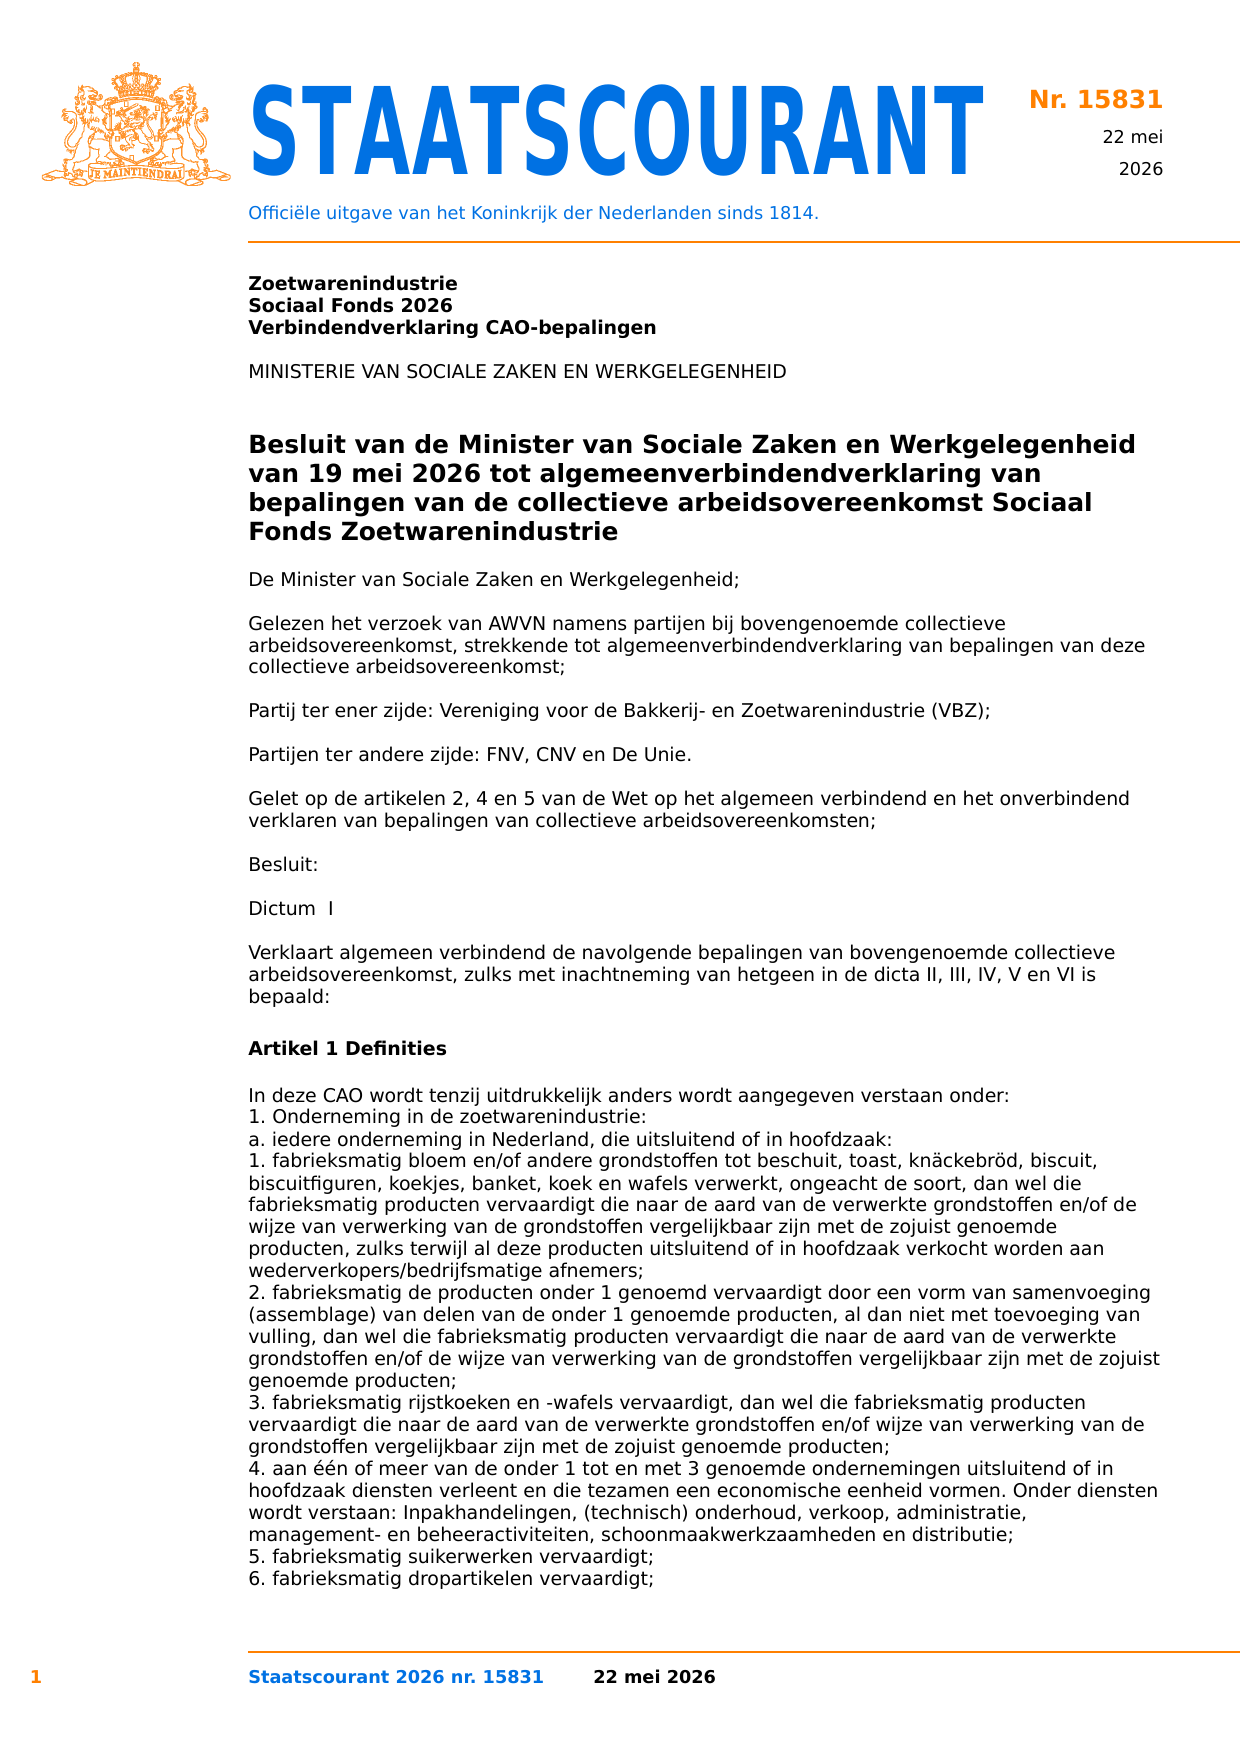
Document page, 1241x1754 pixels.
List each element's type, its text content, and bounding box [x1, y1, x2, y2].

text De Minister van Sociale Zaken en Werkgelegenheid; [248, 569, 1163, 591]
subtitle Besluit van de Minister van Sociale Zaken en Werkgelegenheid van 19 mei 2026 tot algemeenverbindendverklaring van bepalingen van de collectieve arbeidsovereenkomst Sociaal Fonds Zoetwarenindustrie [248, 430, 1163, 547]
text 4. aan één of meer van de onder 1 tot en met 3 genoemde ondernemingen uitsluitend of in hoofdzaak diensten verleent en die tezamen een economische eenheid vormen. Onder diensten wordt verstaan: Inpakhandelingen, (technisch) onderhoud, verkoop, administratie, management- en beheeractiviteiten, schoonmaakwerkzaamheden en distributie; [248, 1458, 1163, 1546]
text a. iedere onderneming in Nederland, die uitsluitend of in hoofdzaak: [248, 1128, 1163, 1150]
text 1. fabrieksmatig bloem en/of andere grondstoffen tot beschuit, toast, knäckebröd, biscuit, biscuitfiguren, koekjes, banket, koek en wafels verwerkt, ongeacht de soort, dan wel die fabrieksmatig producten vervaardigt die naar de aard van de verwerkte grondstoffen en/of de wijze van verwerking van de grondstoffen vergelijkbaar zijn met de zojuist genoemde producten, zulks terwijl al deze producten uitsluitend of in hoofdzaak verkocht worden aan wederverkopers/bedrijfsmatige afnemers; [248, 1150, 1163, 1282]
table_cell Officiële uitgave van het Koninkrijk der Nederlanden sinds 1814. [248, 203, 1240, 241]
text Gelezen het verzoek van AWVN namens partijen bij bovengenoemde collectieve arbeidsovereenkomst, strekkende tot algemeenverbindendverklaring van bepalingen van deze collectieve arbeidsovereenkomst; [248, 612, 1163, 678]
picture [41, 62, 231, 186]
text 1. Onderneming in de zoetwarenindustrie: [248, 1106, 1163, 1128]
text Besluit: [248, 854, 1163, 876]
text In deze CAO wordt tenzij uitdrukkelijk anders wordt aangegeven verstaan onder: [248, 1084, 1163, 1106]
text 6. fabrieksmatig dropartikelen vervaardigt; [248, 1568, 1163, 1590]
text Gelet op de artikelen 2, 4 en 5 van de Wet op het algemeen verbindend en het onverbindend verklaren van bepalingen van collectieve arbeidsovereenkomsten; [248, 788, 1163, 832]
table_header Nr. 15831 [998, 62, 1240, 121]
table_cell 2026 [998, 153, 1240, 203]
text Sociaal Fonds 2026 [248, 295, 1163, 317]
text Partij ter ener zijde: Vereniging voor de Bakkerij- en Zoetwarenindustrie (VBZ); [248, 700, 1163, 722]
text Dictum I [248, 898, 1163, 920]
text MINISTERIE VAN SOCIALE ZAKEN EN WERKGELEGENHEID [248, 361, 1163, 383]
subtitle Artikel 1 Definities [248, 1037, 1163, 1059]
text 3. fabrieksmatig rijstkoeken en ‑wafels vervaardigt, dan wel die fabrieksmatig producten vervaardigt die naar de aard van de verwerkte grondstoffen en/of wijze van verwerking van de grondstoffen vergelijkbaar zijn met de zojuist genoemde producten; [248, 1392, 1163, 1458]
table_cell 22 mei [998, 121, 1240, 153]
text Partijen ter andere zijde: FNV, CNV en De Unie. [248, 744, 1163, 766]
text Verbindendverklaring CAO-bepalingen [248, 317, 1163, 339]
text Zoetwarenindustrie [248, 273, 1163, 295]
text Verklaart algemeen verbindend de navolgende bepalingen van bovengenoemde collectieve arbeidsovereenkomst, zulks met inachtneming van hetgeen in de dicta II, III, IV, V en VI is bepaald: [248, 942, 1163, 1007]
text 5. fabrieksmatig suikerwerken vervaardigt; [248, 1546, 1163, 1568]
table_header [25, 62, 248, 241]
table_header STAATSCOURANT [248, 62, 998, 203]
text 2. fabrieksmatig de producten onder 1 genoemd vervaardigt door een vorm van samenvoeging (assemblage) van delen van de onder 1 genoemde producten, al dan niet met toevoeging van vulling, dan wel die fabrieksmatig producten vervaardigt die naar de aard van de verwerkte grondstoffen en/of de wijze van verwerking van de grondstoffen vergelijkbaar zijn met de zojuist genoemde producten; [248, 1282, 1163, 1392]
